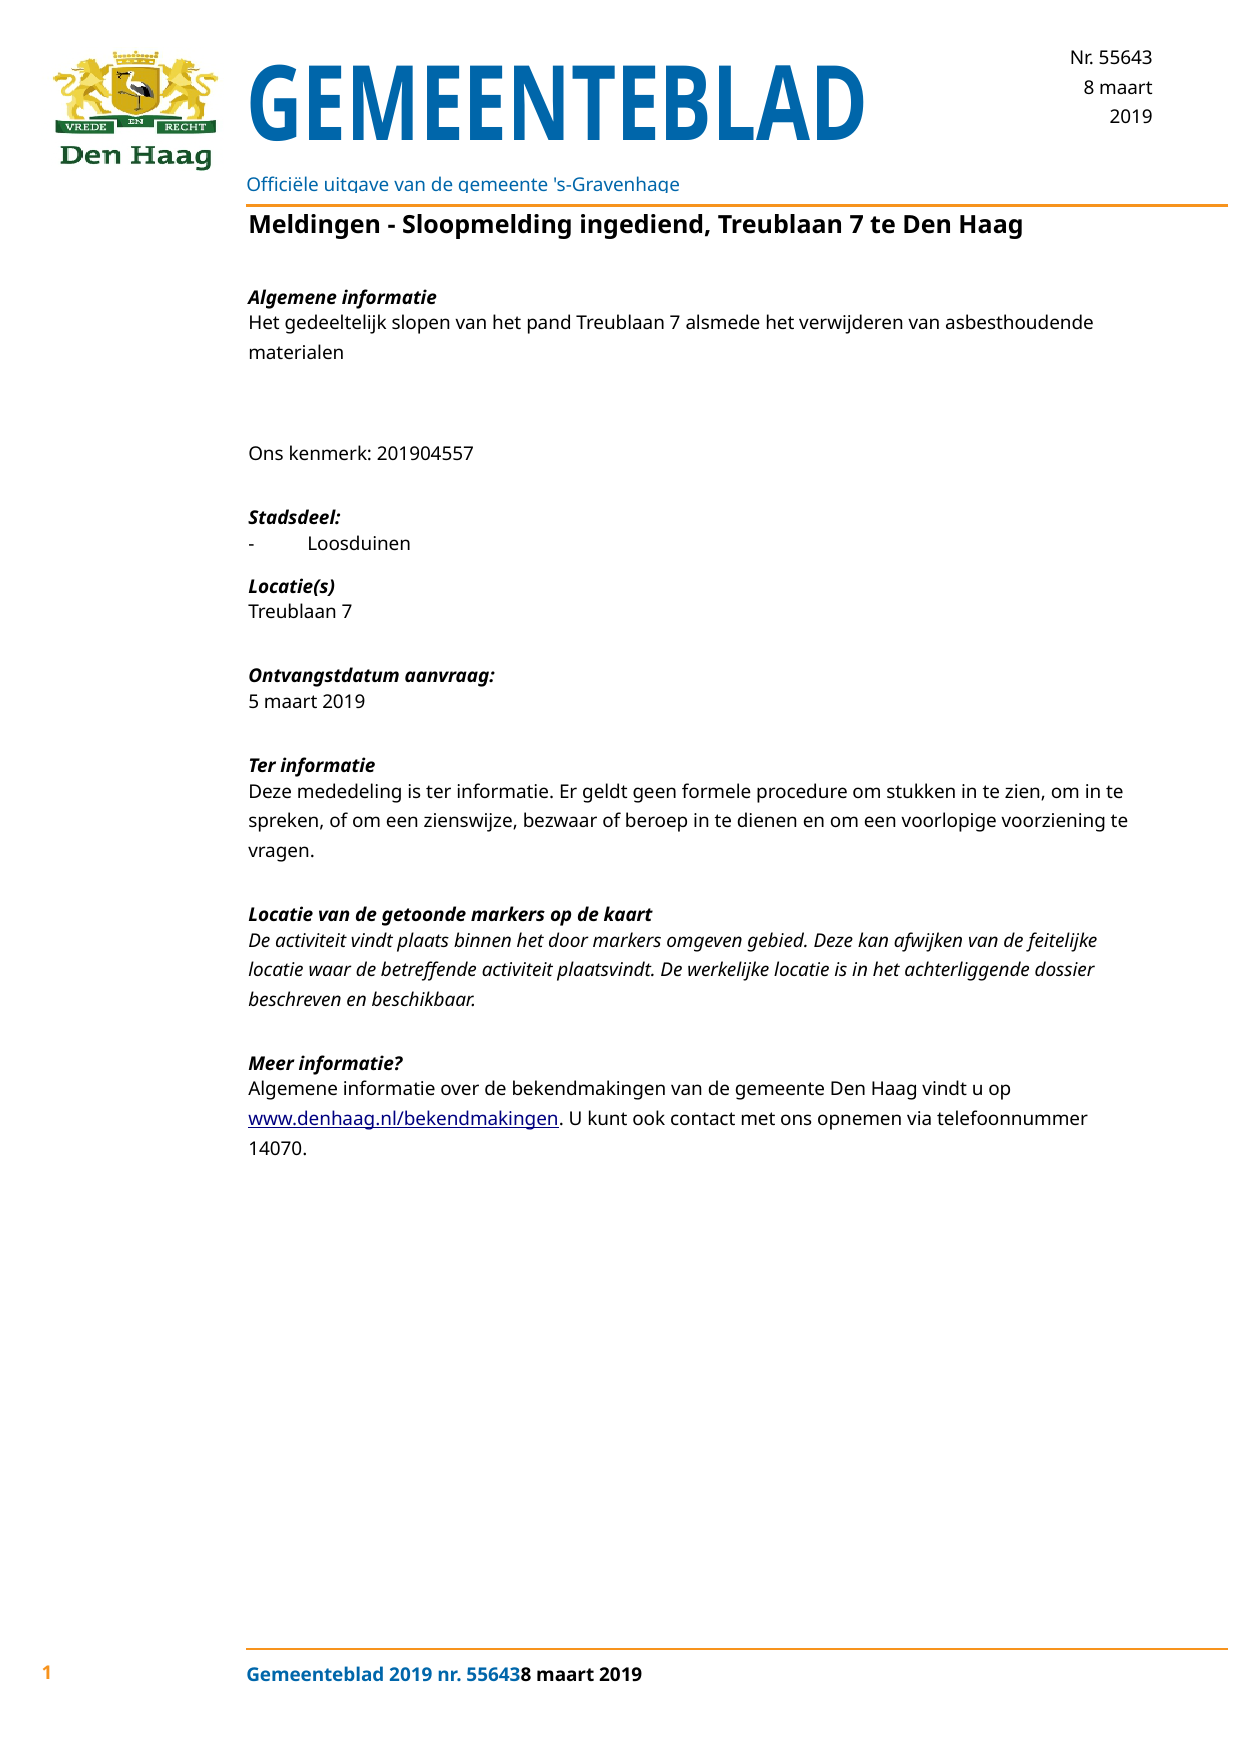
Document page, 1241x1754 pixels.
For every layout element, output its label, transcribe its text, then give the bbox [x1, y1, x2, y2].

text Algemene informatie [248, 284, 1152, 309]
text Meer informatie? [248, 1050, 1152, 1076]
text Locatie(s) [248, 573, 1152, 598]
text 5 maart 2019 [248, 688, 1152, 714]
text De activiteit vindt plaats binnen het door markers omgeven gebied. Deze kan afwijken van de feitelijke locatie waar de betreffende activiteit plaatsvindt. De werkelijke locatie is in het achterliggende dossier beschreven en beschikbaar. [248, 927, 1152, 1012]
list Loosduinen [248, 530, 1152, 555]
text Locatie van de getoonde markers op de kaart [248, 901, 1152, 927]
text Meldingen - Sloopmelding ingediend, Treublaan 7 te Den Haag [248, 207, 1152, 241]
text Deze mededeling is ter informatie. Er geldt geen formele procedure om stukken in te zien, om in te spreken, of om een zienswijze, bezwaar of beroep in te dienen en om een voorlopige voorziening te vragen. [248, 778, 1152, 863]
text Algemene informatie over de bekendmakingen van de gemeente Den Haag vindt u op www.denhaag.nl/bekendmakingen. U kunt ook contact met ons opnemen via telefoonnummer 14070. [248, 1076, 1152, 1161]
text Stadsdeel: [248, 504, 1152, 530]
text Het gedeeltelijk slopen van het pand Treublaan 7 alsmede het verwijderen van asbesthoudende materialen [248, 309, 1152, 365]
picture [41, 47, 231, 172]
text Ter informatie [248, 752, 1152, 778]
text Ontvangstdatum aanvraag: [248, 662, 1152, 688]
text Treublaan 7 [248, 598, 1152, 624]
text Ons kenmerk: 201904557 [248, 440, 1152, 466]
